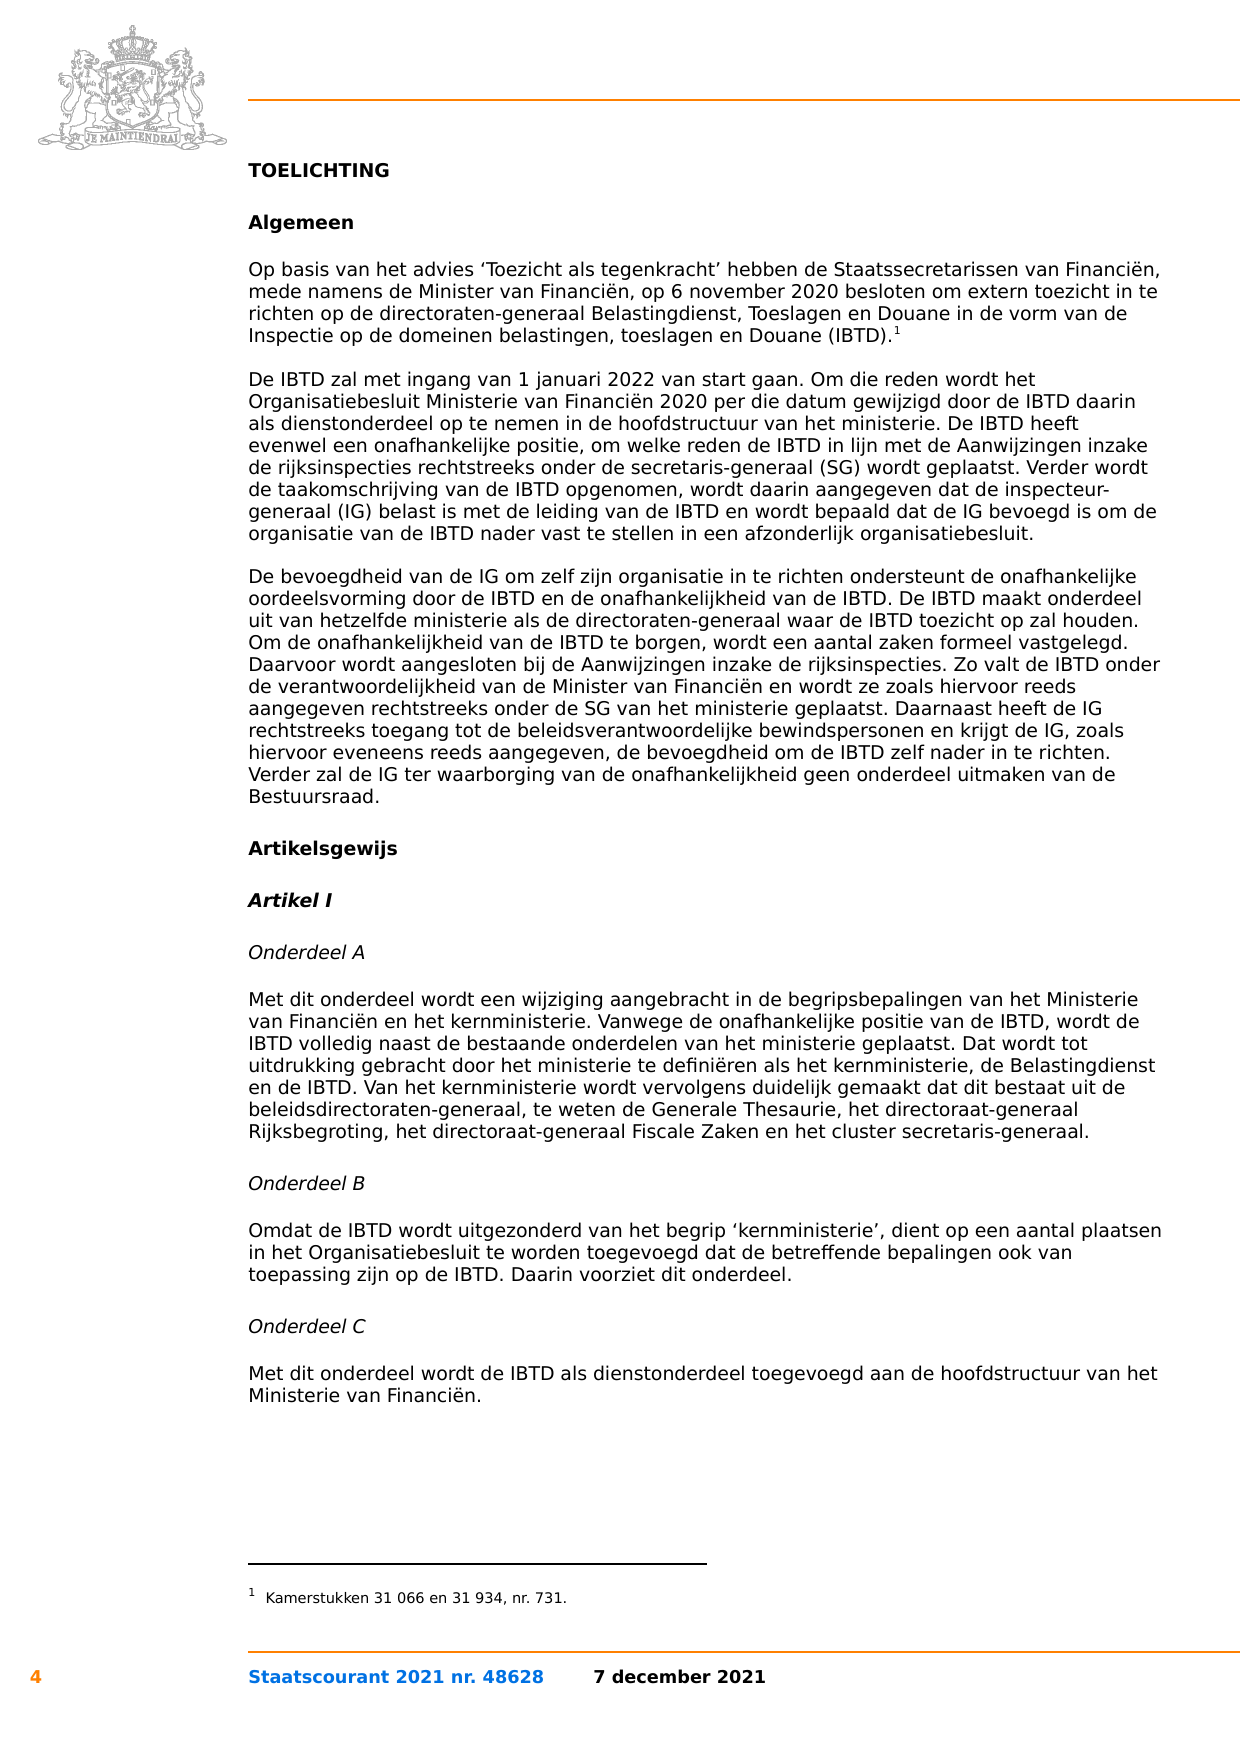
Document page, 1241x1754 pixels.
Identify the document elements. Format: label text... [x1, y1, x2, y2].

text De IBTD zal met ingang van 1 januari 2022 van start gaan. Om die reden wordt het Organisatiebesluit Ministerie van Financiën 2020 per die datum gewijzigd door de IBTD daarin als dienstonderdeel op te nemen in de hoofdstructuur van het ministerie. De IBTD heeft evenwel een onafhankelijke positie, om welke reden de IBTD in lijn met de Aanwijzingen inzake de rijksinspecties rechtstreeks onder de secretaris-generaal (SG) wordt geplaatst. Verder wordt de taakomschrijving van de IBTD opgenomen, wordt daarin aangegeven dat de inspecteur-generaal (IG) belast is met de leiding van de IBTD en wordt bepaald dat de IG bevoegd is om de organisatie van de IBTD nader vast te stellen in een afzonderlijk organisatiebesluit. [248, 369, 1163, 544]
subtitle Onderdeel C [248, 1316, 1163, 1338]
text Op basis van het advies ‘Toezicht als tegenkracht’ hebben de Staatssecretarissen van Financiën, mede namens de Minister van Financiën, op 6 november 2020 besloten om extern toezicht in te richten op de directoraten-generaal Belastingdienst, Toeslagen en Douane in de vorm van de Inspectie op de domeinen belastingen, toeslagen en Douane (IBTD). [248, 259, 1163, 347]
subtitle Onderdeel A [248, 942, 1163, 964]
subtitle Artikelsgewijs [248, 838, 1163, 860]
text De bevoegdheid van de IG om zelf zijn organisatie in te richten ondersteunt de onafhankelijke oordeelsvorming door de IBTD en de onafhankelijkheid van de IBTD. De IBTD maakt onderdeel uit van hetzelfde ministerie als de directoraten-generaal waar de IBTD toezicht op zal houden. Om de onafhankelijkheid van de IBTD te borgen, wordt een aantal zaken formeel vastgelegd. Daarvoor wordt aangesloten bij de Aanwijzingen inzake de rijksinspecties. Zo valt de IBTD onder de verantwoordelijkheid van de Minister van Financiën en wordt ze zoals hiervoor reeds aangegeven rechtstreeks onder de SG van het ministerie geplaatst. Daarnaast heeft de IG rechtstreeks toegang tot de beleidsverantwoordelijke bewindspersonen en krijgt de IG, zoals hiervoor eveneens reeds aangegeven, de bevoegdheid om de IBTD zelf nader in te richten. Verder zal de IG ter waarborging van de onafhankelijkheid geen onderdeel uitmaken van de Bestuursraad. [248, 566, 1163, 808]
subtitle Onderdeel B [248, 1173, 1163, 1195]
subtitle Artikel I [248, 890, 1163, 912]
subtitle Algemeen [248, 212, 1163, 234]
text Met dit onderdeel wordt de IBTD als dienstonderdeel toegevoegd aan de hoofdstructuur van het Ministerie van Financiën. [248, 1363, 1163, 1407]
subtitle TOELICHTING [248, 160, 1163, 182]
text Omdat de IBTD wordt uitgezonderd van het begrip ‘kernministerie’, dient op een aantal plaatsen in het Organisatiebesluit te worden toegevoegd dat de betreffende bepalingen ook van toepassing zijn op de IBTD. Daarin voorziet dit onderdeel. [248, 1220, 1163, 1286]
text Met dit onderdeel wordt een wijziging aangebracht in de begripsbepalingen van het Ministerie van Financiën en het kernministerie. Vanwege de onafhankelijke positie van de IBTD, wordt de IBTD volledig naast de bestaande onderdelen van het ministerie geplaatst. Dat wordt tot uitdrukking gebracht door het ministerie te definiëren als het kernministerie, de Belastingdienst en de IBTD. Van het kernministerie wordt vervolgens duidelijk gemaakt dat dit bestaat uit de beleidsdirectoraten-generaal, te weten de Generale Thesaurie, het directoraat-generaal Rijksbegroting, het directoraat-generaal Fiscale Zaken en het cluster secretaris-generaal. [248, 989, 1163, 1143]
picture [38, 25, 227, 150]
text Kamerstukken 31 066 en 31 934, nr. 731. [248, 1586, 1163, 1608]
